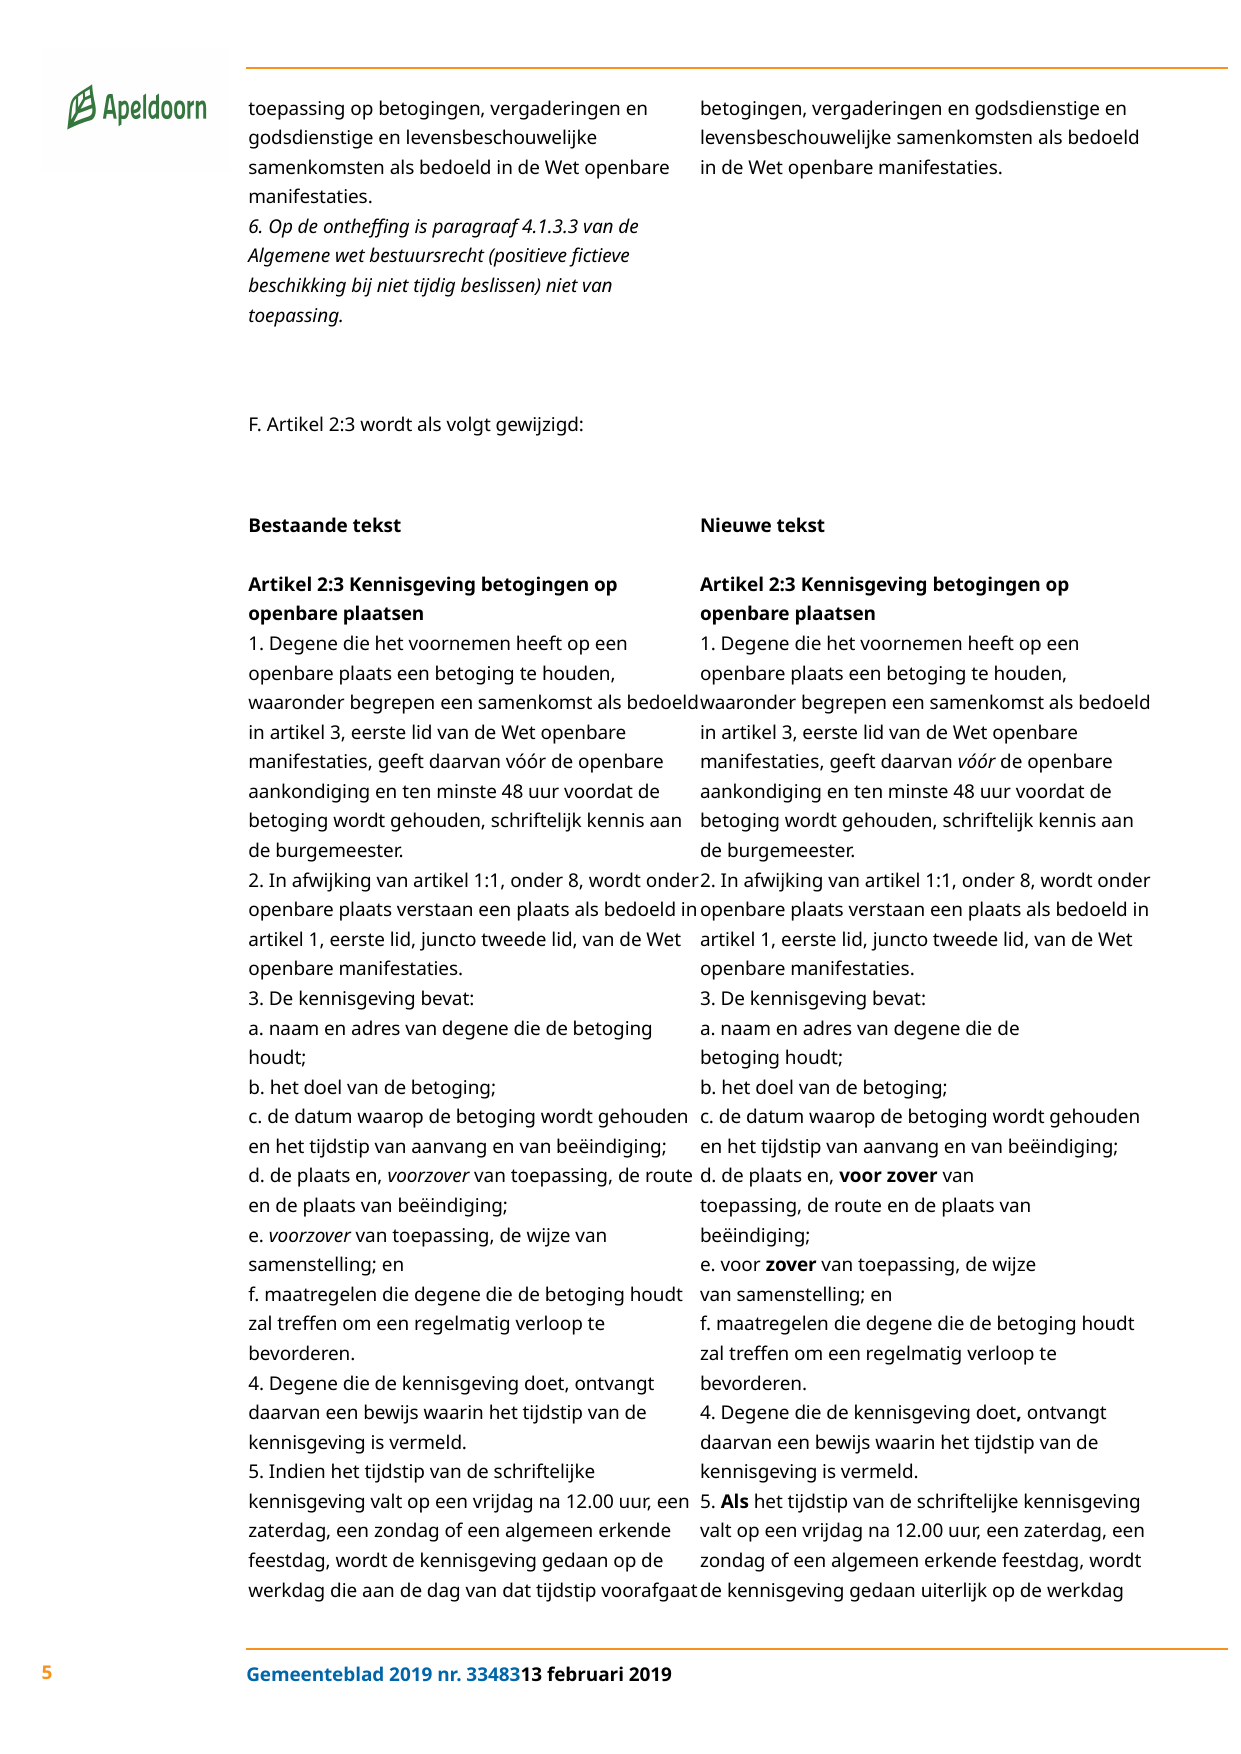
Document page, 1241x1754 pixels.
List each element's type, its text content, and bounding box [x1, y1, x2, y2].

picture [41, 47, 231, 172]
text F. Artikel 2:3 wordt als volgt gewijzigd: [248, 411, 1152, 437]
table_header Nieuwe tekst Artikel 2:3 Kennisgeving betogingen op openbare plaatsen 1. Degene die het voornemen heeft op een openbare plaats een betoging te houden, waaronder begrepen een samenkomst als bedoeld in artikel 3, eerste lid van de Wet openbare manifestaties, geeft daarvan vóór de openbare aankondiging en ten minste 48 uur voordat de betoging wordt gehouden, schriftelijk kennis aan de burgemeester. 2. In afwijking van artikel 1:1, onder 8, wordt onder openbare plaats verstaan een plaats als bedoeld in artikel 1, eerste lid, juncto tweede lid, van de Wet openbare manifestaties. 3. De kennisgeving bevat: a. naam en adres van degene die de betoging houdt; b. het doel van de betoging; c. de datum waarop de betoging wordt gehouden en het tijdstip van aanvang en van beëindiging; d. de plaats en, voor zover van toepassing, de route en de plaats van beëindiging; e. voor zover van toepassing, de wijze van samenstelling; en f. maatregelen die degene die de betoging houdt zal treffen om een regelmatig verloop te bevorderen. 4. Degene die de kennisgeving doet, ontvangt daarvan een bewijs waarin het tijdstip van de kennisgeving is vermeld. 5. Als het tijdstip van de schriftelijke kennisgeving valt op een vrijdag na 12.00 uur, een zaterdag, een zondag of een algemeen erkende feestdag, wordt de kennisgeving gedaan uiterlijk op de werkdag [700, 512, 1152, 1602]
table_header toepassing op betogingen, vergaderingen en godsdienstige en levensbeschouwelijke samenkomsten als bedoeld in de Wet openbare manifestaties. 6. Op de ontheffing is paragraaf 4.1.3.3 van de Algemene wet bestuursrecht (positieve fictieve beschikking bij niet tijdig beslissen) niet van toepassing. [248, 95, 700, 357]
table_header betogingen, vergaderingen en godsdienstige en levensbeschouwelijke samenkomsten als bedoeld in de Wet openbare manifestaties. [700, 95, 1152, 357]
table_header Bestaande tekst Artikel 2:3 Kennisgeving betogingen op openbare plaatsen 1. Degene die het voornemen heeft op een openbare plaats een betoging te houden, waaronder begrepen een samenkomst als bedoeld in artikel 3, eerste lid van de Wet openbare manifestaties, geeft daarvan vóór de openbare aankondiging en ten minste 48 uur voordat de betoging wordt gehouden, schriftelijk kennis aan de burgemeester. 2. In afwijking van artikel 1:1, onder 8, wordt onder openbare plaats verstaan een plaats als bedoeld in artikel 1, eerste lid, juncto tweede lid, van de Wet openbare manifestaties. 3. De kennisgeving bevat: a. naam en adres van degene die de betoging houdt; b. het doel van de betoging; c. de datum waarop de betoging wordt gehouden en het tijdstip van aanvang en van beëindiging; d. de plaats en, voorzover van toepassing, de route en de plaats van beëindiging; e. voorzover van toepassing, de wijze van samenstelling; en f. maatregelen die degene die de betoging houdt zal treffen om een regelmatig verloop te bevorderen. 4. Degene die de kennisgeving doet, ontvangt daarvan een bewijs waarin het tijdstip van de kennisgeving is vermeld. 5. Indien het tijdstip van de schriftelijke kennisgeving valt op een vrijdag na 12.00 uur, een zaterdag, een zondag of een algemeen erkende feestdag, wordt de kennisgeving gedaan op de werkdag die aan de dag van dat tijdstip voorafgaat [248, 512, 700, 1602]
